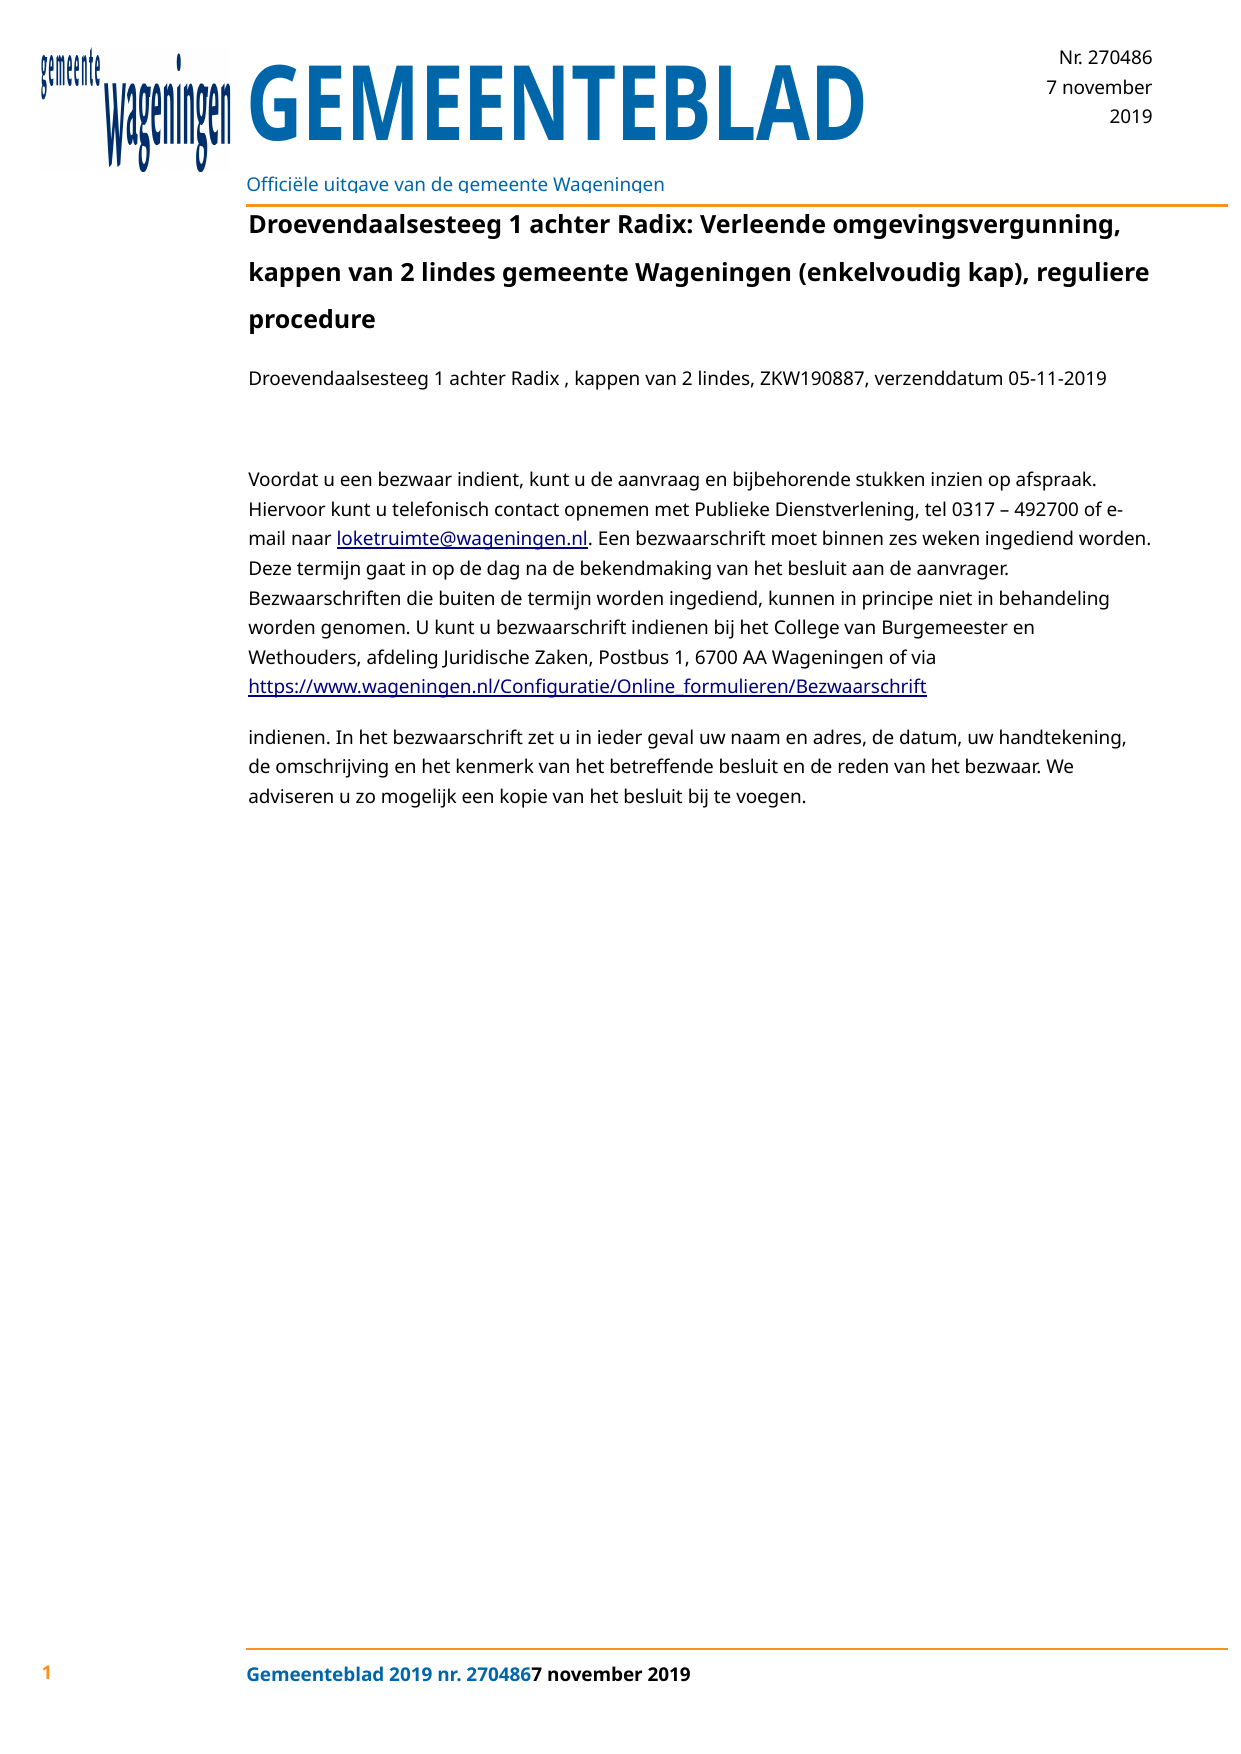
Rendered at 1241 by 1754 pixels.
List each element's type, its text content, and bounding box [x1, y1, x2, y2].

picture [41, 47, 231, 172]
text indienen. In het bezwaarschrift zet u in ieder geval uw naam en adres, de datum, uw handtekening, de omschrijving en het kenmerk van het betreffende besluit en de reden van het bezwaar. We adviseren u zo mogelijk een kopie van het besluit bij te voegen. [248, 724, 1152, 809]
text Droevendaalsesteeg 1 achter Radix: Verleende omgevingsvergunning, kappen van 2 lindes gemeente Wageningen (enkelvoudig kap), reguliere procedure [248, 207, 1152, 336]
text Droevendaalsesteeg 1 achter Radix , kappen van 2 lindes, ZKW190887, verzenddatum 05-11-2019 [248, 366, 1152, 391]
text Voordat u een bezwaar indient, kunt u de aanvraag en bijbehorende stukken inzien op afspraak. Hiervoor kunt u telefonisch contact opnemen met Publieke Dienstverlening, tel 0317 – 492700 of e-mail naar loketruimte@wageningen.nl. Een bezwaarschrift moet binnen zes weken ingediend worden. Deze termijn gaat in op de dag na de bekendmaking van het besluit aan de aanvrager. Bezwaarschriften die buiten de termijn worden ingediend, kunnen in principe niet in behandeling worden genomen. U kunt u bezwaarschrift indienen bij het College van Burgemeester en Wethouders, afdeling Juridische Zaken, Postbus 1, 6700 AA Wageningen of via https://www.wageningen.nl/Configuratie/Online_formulieren/Bezwaarschrift [248, 466, 1152, 699]
